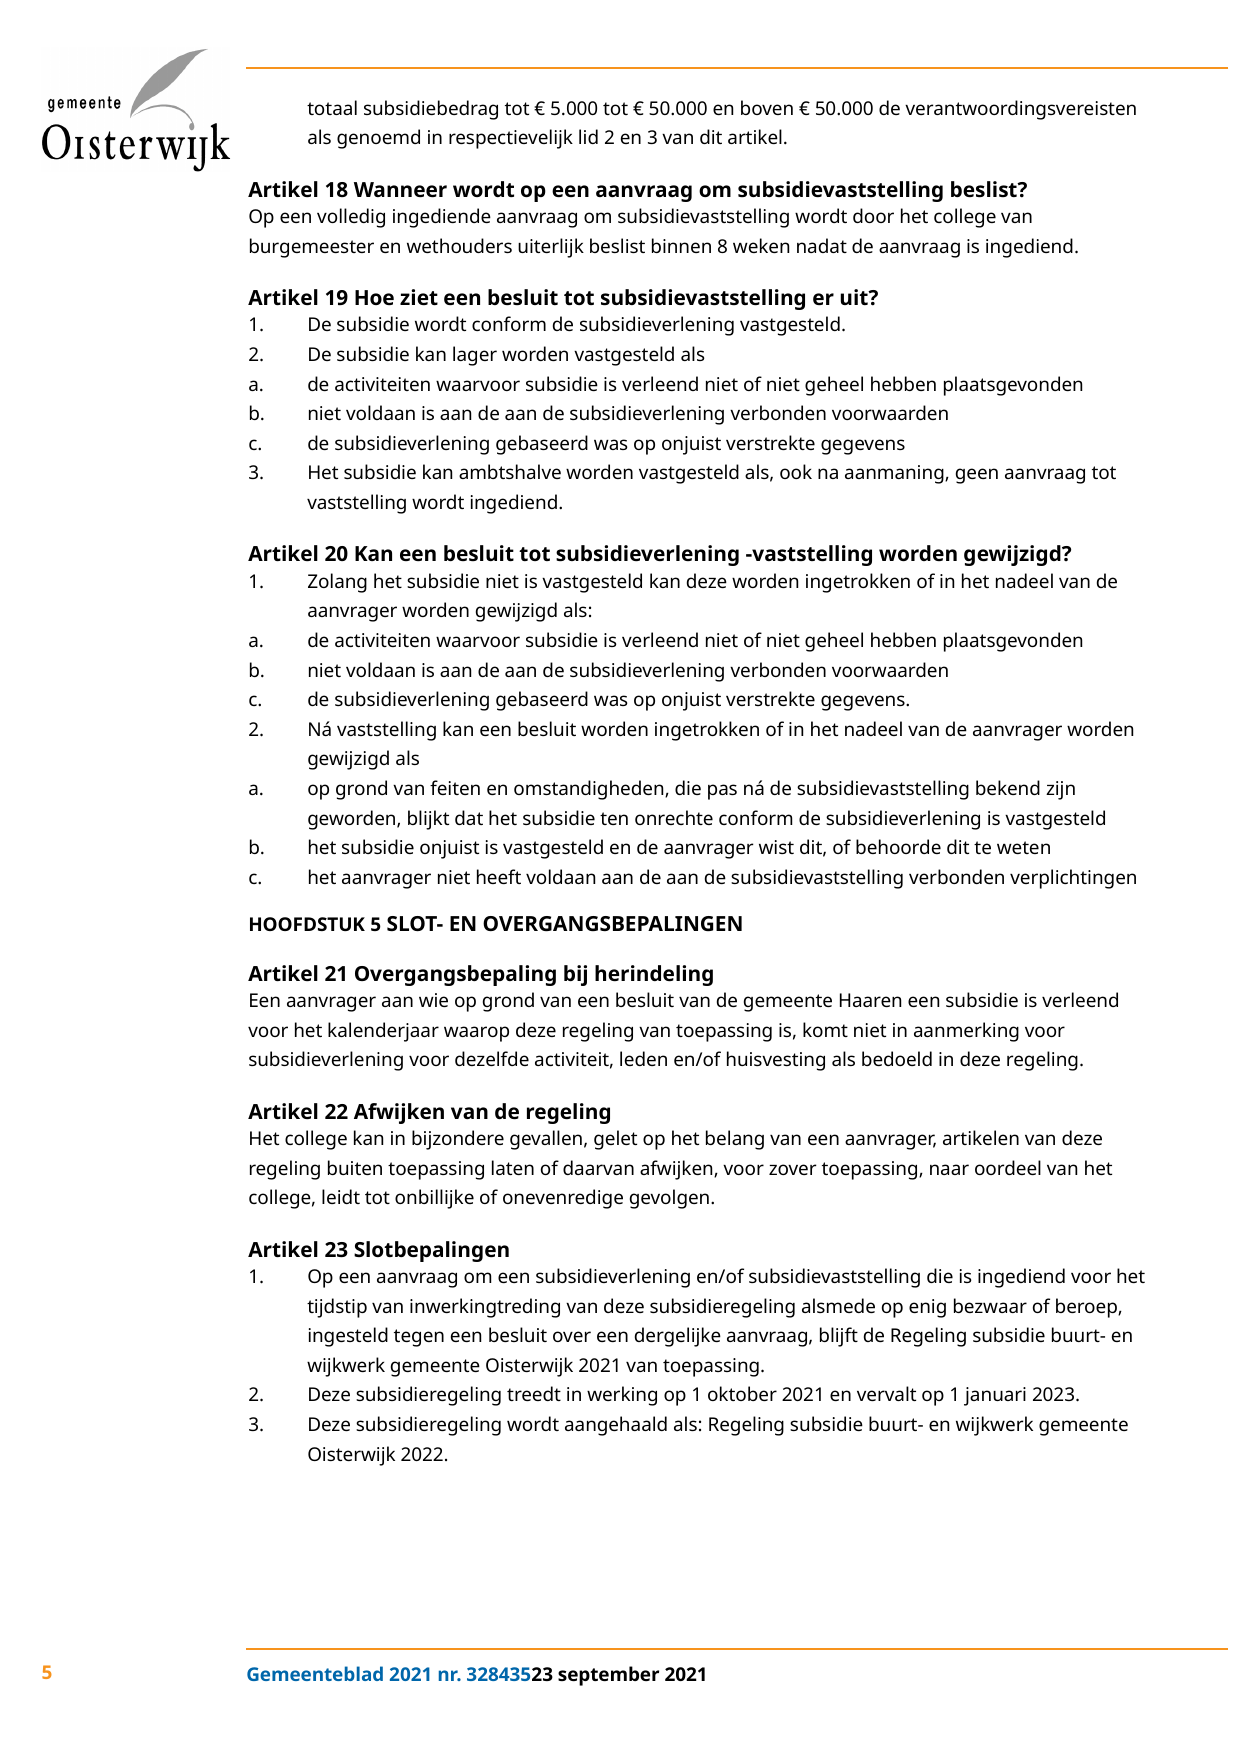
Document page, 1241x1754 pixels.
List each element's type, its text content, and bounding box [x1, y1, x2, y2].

text Artikel 21 Overgangsbepaling bij herindeling [248, 959, 1152, 987]
text Artikel 18 Wanneer wordt op een aanvraag om subsidievaststelling beslist? [248, 175, 1152, 203]
list niet voldaan is aan de aan de subsidieverlening verbonden voorwaarden [248, 400, 1152, 426]
list Het subsidie kan ambtshalve worden vastgesteld als, ook na aanmaning, geen aanvraag tot vaststelling wordt ingediend. [248, 459, 1152, 515]
list totaal subsidiebedrag tot € 5.000 tot € 50.000 en boven € 50.000 de verantwoordingsvereisten als genoemd in respectievelijk lid 2 en 3 van dit artikel. [248, 95, 1152, 150]
list Deze subsidieregeling treedt in werking op 1 oktober 2021 en vervalt op 1 januari 2023. [248, 1382, 1152, 1407]
list Ná vaststelling kan een besluit worden ingetrokken of in het nadeel van de aanvrager worden gewijzigd als [248, 716, 1152, 771]
text Artikel 22 Afwijken van de regeling [248, 1097, 1152, 1125]
list De subsidie kan lager worden vastgesteld als [248, 341, 1152, 367]
list de subsidieverlening gebaseerd was op onjuist verstrekte gegevens [248, 430, 1152, 456]
text Artikel 20 Kan een besluit tot subsidieverlening -vaststelling worden gewijzigd? [248, 539, 1152, 568]
text Het college kan in bijzondere gevallen, gelet op het belang van een aanvrager, artikelen van deze regeling buiten toepassing laten of daarvan afwijken, voor zover toepassing, naar oordeel van het college, leidt tot onbillijke of onevenredige gevolgen. [248, 1125, 1152, 1210]
list Zolang het subsidie niet is vastgesteld kan deze worden ingetrokken of in het nadeel van de aanvrager worden gewijzigd als: [248, 568, 1152, 623]
list op grond van feiten en omstandigheden, die pas ná de subsidievaststelling bekend zijn geworden, blijkt dat het subsidie ten onrechte conform de subsidieverlening is vastgesteld [248, 775, 1152, 830]
list Deze subsidieregeling wordt aangehaald als: Regeling subsidie buurt- en wijkwerk gemeente Oisterwijk 2022. [248, 1411, 1152, 1466]
list Op een aanvraag om een subsidieverlening en/of subsidievaststelling die is ingediend voor het tijdstip van inwerkingtreding van deze subsidieregeling alsmede op enig bezwaar of beroep, ingesteld tegen een besluit over een dergelijke aanvraag, blijft de Regeling subsidie buurt- en wijkwerk gemeente Oisterwijk 2021 van toepassing. [248, 1263, 1152, 1378]
list het subsidie onjuist is vastgesteld en de aanvrager wist dit, of behoorde dit te weten [248, 834, 1152, 860]
text Artikel 23 Slotbepalingen [248, 1235, 1152, 1263]
text Artikel 19 Hoe ziet een besluit tot subsidievaststelling er uit? [248, 283, 1152, 312]
list de activiteiten waarvoor subsidie is verleend niet of niet geheel hebben plaatsgevonden [248, 627, 1152, 653]
list het aanvrager niet heeft voldaan aan de aan de subsidievaststelling verbonden verplichtingen [248, 864, 1152, 889]
list de activiteiten waarvoor subsidie is verleend niet of niet geheel hebben plaatsgevonden [248, 371, 1152, 397]
list de subsidieverlening gebaseerd was op onjuist verstrekte gegevens. [248, 686, 1152, 712]
text HOOFDSTUK 5 SLOT- EN OVERGANGSBEPALINGEN [248, 909, 1152, 938]
text Op een volledig ingediende aanvraag om subsidievaststelling wordt door het college van burgemeester en wethouders uiterlijk beslist binnen 8 weken nadat de aanvraag is ingediend. [248, 203, 1152, 258]
picture [41, 47, 231, 172]
text Een aanvrager aan wie op grond van een besluit van de gemeente Haaren een subsidie is verleend voor het kalenderjaar waarop deze regeling van toepassing is, komt niet in aanmerking voor subsidieverlening voor dezelfde activiteit, leden en/of huisvesting als bedoeld in deze regeling. [248, 987, 1152, 1072]
list De subsidie wordt conform de subsidieverlening vastgesteld. [248, 312, 1152, 337]
list niet voldaan is aan de aan de subsidieverlening verbonden voorwaarden [248, 657, 1152, 682]
